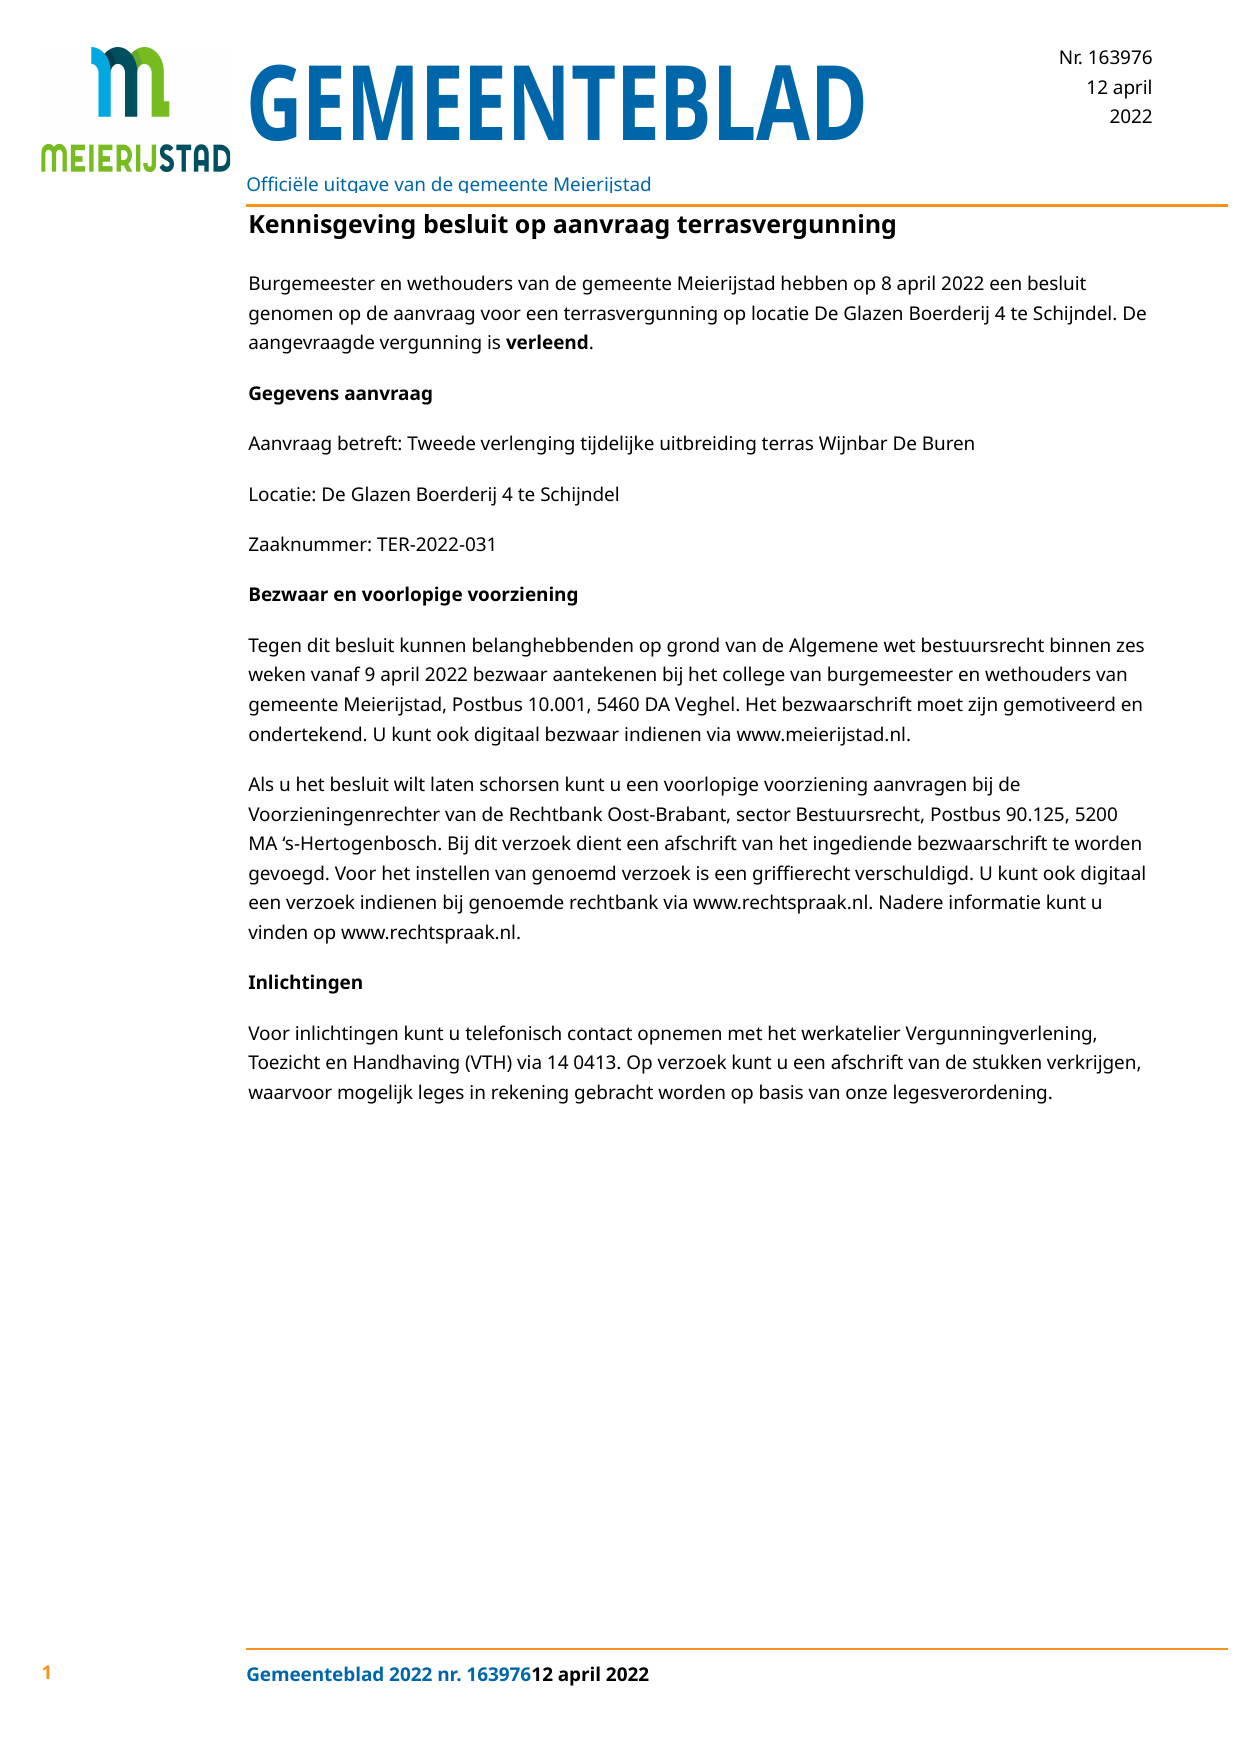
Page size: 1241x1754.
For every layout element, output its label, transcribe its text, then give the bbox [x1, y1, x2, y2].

text Bezwaar en voorlopige voorziening [248, 582, 1152, 607]
text Tegen dit besluit kunnen belanghebbenden op grond van de Algemene wet bestuursrecht binnen zes weken vanaf 9 april 2022 bezwaar aantekenen bij het college van burgemeester en wethouders van gemeente Meierijstad, Postbus 10.001, 5460 DA Veghel. Het bezwaarschrift moet zijn gemotiveerd en ondertekend. U kunt ook digitaal bezwaar indienen via www.meierijstad.nl. [248, 632, 1152, 746]
text Voor inlichtingen kunt u telefonisch contact opnemen met het werkatelier Vergunningverlening, Toezicht en Handhaving (VTH) via 14 0413. Op verzoek kunt u een afschrift van de stukken verkrijgen, waarvoor mogelijk leges in rekening gebracht worden op basis van onze legesverordening. [248, 1020, 1152, 1105]
text Gegevens aanvraag [248, 380, 1152, 406]
picture [41, 47, 231, 172]
text Zaaknummer: TER-2022-031 [248, 531, 1152, 557]
text Kennisgeving besluit op aanvraag terrasvergunning [248, 207, 1152, 241]
text Als u het besluit wilt laten schorsen kunt u een voorlopige voorziening aanvragen bij de Voorzieningenrechter van de Rechtbank Oost-Brabant, sector Bestuursrecht, Postbus 90.125, 5200 MA ‘s-Hertogenbosch. Bij dit verzoek dient een afschrift van het ingediende bezwaarschrift te worden gevoegd. Voor het instellen van genoemd verzoek is een griffierecht verschuldigd. U kunt ook digitaal een verzoek indienen bij genoemde rechtbank via www.rechtspraak.nl. Nadere informatie kunt u vinden op www.rechtspraak.nl. [248, 771, 1152, 945]
text Locatie: De Glazen Boerderij 4 te Schijndel [248, 481, 1152, 506]
text Aanvraag betreft: Tweede verlenging tijdelijke uitbreiding terras Wijnbar De Buren [248, 430, 1152, 456]
text Inlichtingen [248, 969, 1152, 995]
text Burgemeester en wethouders van de gemeente Meierijstad hebben op 8 april 2022 een besluit genomen op de aanvraag voor een terrasvergunning op locatie De Glazen Boerderij 4 te Schijndel. De aangevraagde vergunning is verleend. [248, 270, 1152, 355]
